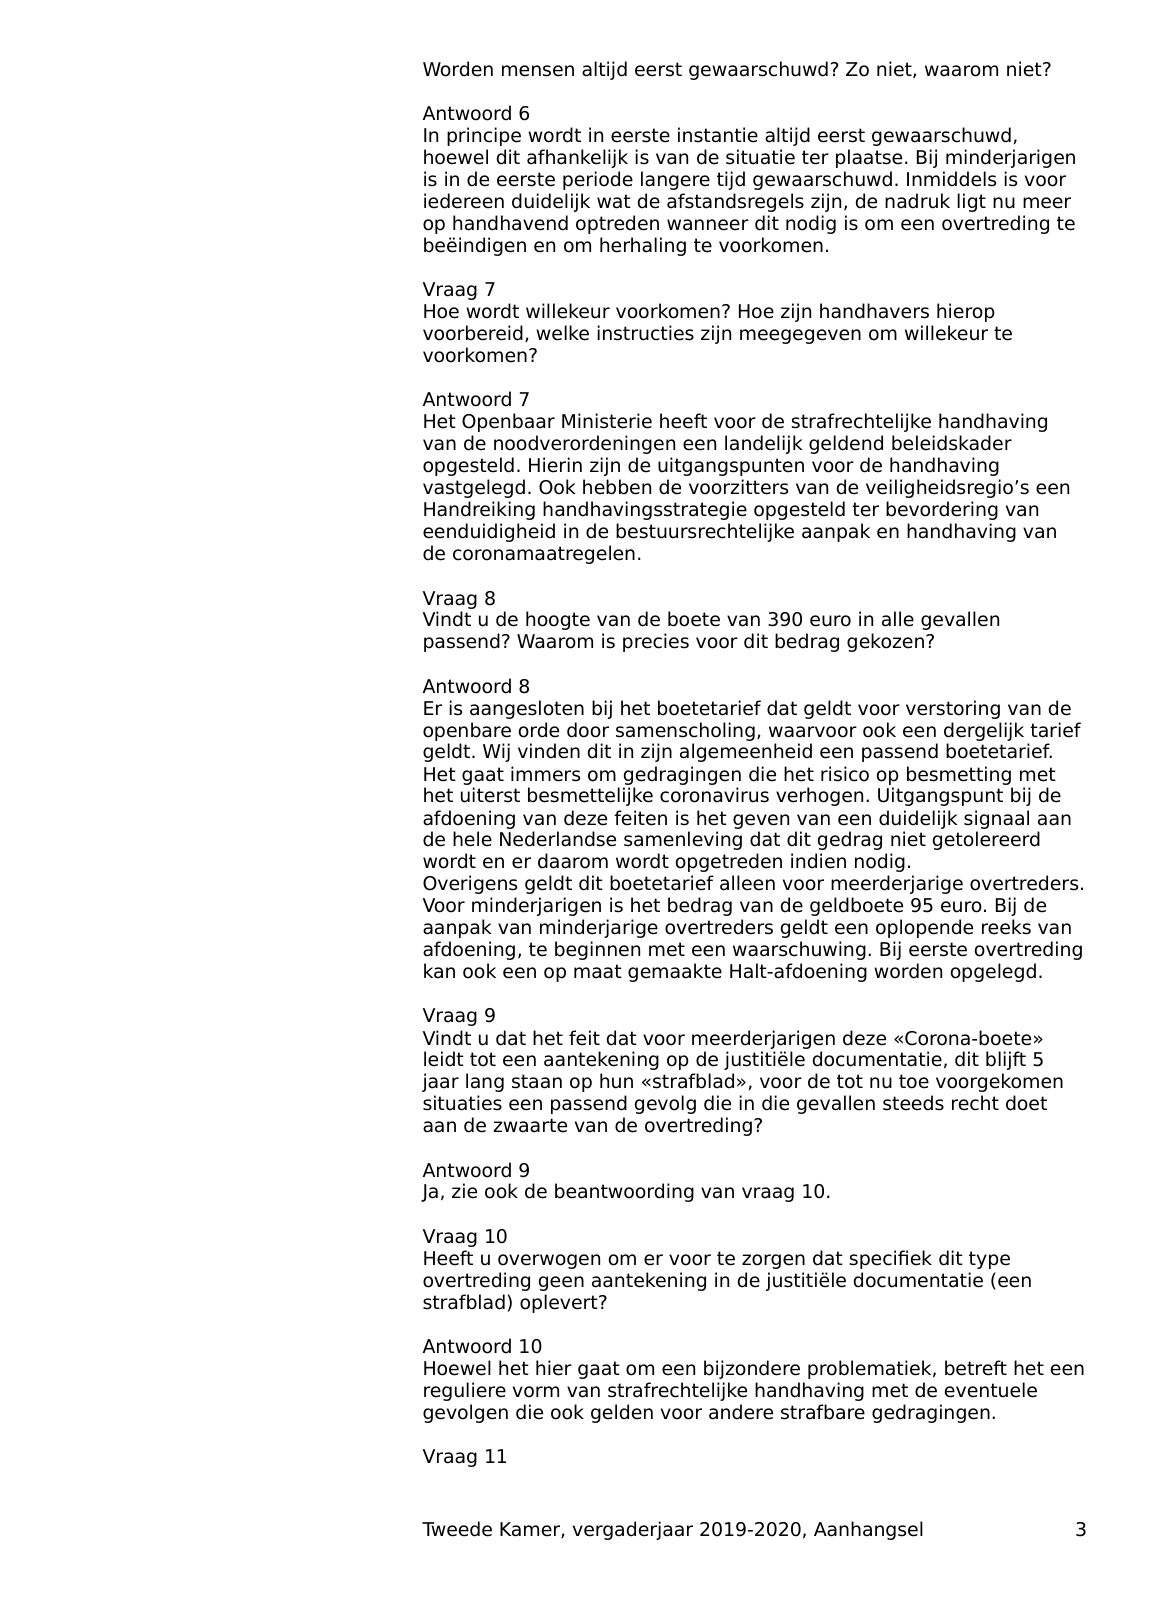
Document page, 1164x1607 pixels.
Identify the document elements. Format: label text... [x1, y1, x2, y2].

text Ja, zie ook de beantwoording van vraag 10. [422, 1181, 1087, 1203]
text Vraag 8 [422, 587, 1087, 609]
text Vraag 11 [422, 1446, 1087, 1468]
text Antwoord 7 [422, 389, 1087, 411]
text Antwoord 8 [422, 676, 1087, 697]
text Het Openbaar Ministerie heeft voor de strafrechtelijke handhaving van de noodverordeningen een landelijk geldend beleidskader opgesteld. Hierin zijn de uitgangspunten voor de handhaving vastgelegd. Ook hebben de voorzitters van de veiligheidsregio’s een Handreiking handhavingsstrategie opgesteld ter bevordering van eenduidigheid in de bestuursrechtelijke aanpak en handhaving van de coronamaatregelen. [422, 411, 1087, 565]
text Vindt u dat het feit dat voor meerderjarigen deze «Corona-boete» leidt tot een aantekening op de justitiële documentatie, dit blijft 5 jaar lang staan op hun «strafblad», voor de tot nu toe voorgekomen situaties een passend gevolg die in die gevallen steeds recht doet aan de zwaarte van de overtreding? [422, 1027, 1087, 1137]
text Vindt u de hoogte van de boete van 390 euro in alle gevallen passend? Waarom is precies voor dit bedrag gekozen? [422, 609, 1087, 653]
text Vraag 10 [422, 1226, 1087, 1248]
text Vraag 7 [422, 279, 1087, 301]
text Heeft u overwogen om er voor te zorgen dat specifiek dit type overtreding geen aantekening in de justitiële documentatie (een strafblad) oplevert? [422, 1248, 1087, 1313]
text Overigens geldt dit boetetarief alleen voor meerderjarige overtreders. Voor minderjarigen is het bedrag van de geldboete 95 euro. Bij de aanpak van minderjarige overtreders geldt een oplopende reeks van afdoening, te beginnen met een waarschuwing. Bij eerste overtreding kan ook een op maat gemaakte Halt-afdoening worden opgelegd. [422, 873, 1087, 983]
text Hoe wordt willekeur voorkomen? Hoe zijn handhavers hierop voorbereid, welke instructies zijn meegegeven om willekeur te voorkomen? [422, 301, 1087, 367]
text Antwoord 9 [422, 1159, 1087, 1181]
text Hoewel het hier gaat om een bijzondere problematiek, betreft het een reguliere vorm van strafrechtelijke handhaving met de eventuele gevolgen die ook gelden voor andere strafbare gedragingen. [422, 1358, 1087, 1424]
text Antwoord 10 [422, 1336, 1087, 1358]
text Er is aangesloten bij het boetetarief dat geldt voor verstoring van de openbare orde door samenscholing, waarvoor ook een dergelijk tarief geldt. Wij vinden dit in zijn algemeenheid een passend boetetarief. Het gaat immers om gedragingen die het risico op besmetting met het uiterst besmettelijke coronavirus verhogen. Uitgangspunt bij de afdoening van deze feiten is het geven van een duidelijk signaal aan de hele Nederlandse samenleving dat dit gedrag niet getolereerd wordt en er daarom wordt opgetreden indien nodig. [422, 697, 1087, 873]
text In principe wordt in eerste instantie altijd eerst gewaarschuwd, hoewel dit afhankelijk is van de situatie ter plaatse. Bij minderjarigen is in de eerste periode langere tijd gewaarschuwd. Inmiddels is voor iedereen duidelijk wat de afstandsregels zijn, de nadruk ligt nu meer op handhavend optreden wanneer dit nodig is om een overtreding te beëindigen en om herhaling te voorkomen. [422, 125, 1087, 257]
text Worden mensen altijd eerst gewaarschuwd? Zo niet, waarom niet? [422, 59, 1087, 81]
text Vraag 9 [422, 1005, 1087, 1027]
text Antwoord 6 [422, 103, 1087, 125]
